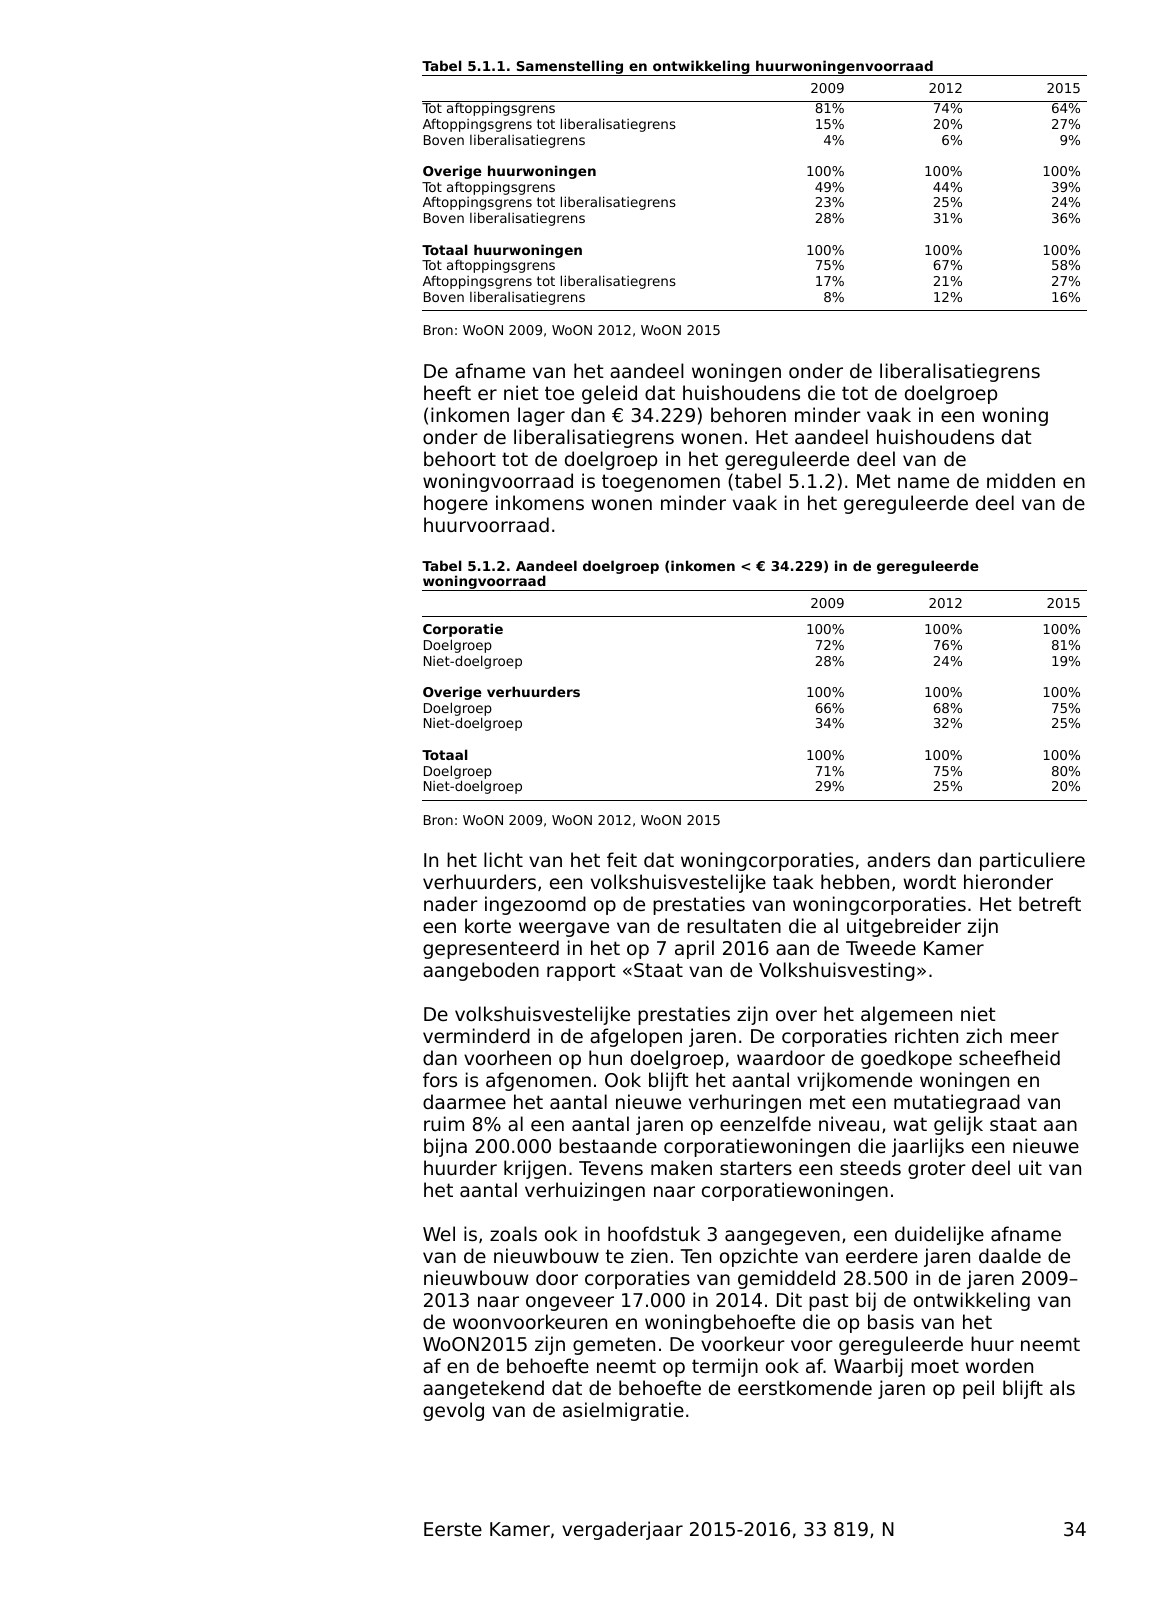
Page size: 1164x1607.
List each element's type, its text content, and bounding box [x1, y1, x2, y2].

table_cell 12% [850, 290, 968, 310]
table_cell 44% [850, 180, 968, 195]
table_cell 100% [969, 685, 1087, 701]
table_cell Bron: WoON 2009, WoON 2012, WoON 2015 [422, 311, 1087, 339]
table_cell [732, 227, 850, 242]
table_cell 39% [969, 180, 1087, 195]
table_cell 23% [732, 195, 850, 211]
table_cell Overige verhuurders [422, 685, 732, 701]
table_cell Tot aftoppingsgrens [422, 102, 732, 117]
table_cell 2012 [850, 76, 968, 101]
table_cell 100% [850, 243, 968, 258]
table_cell 64% [969, 102, 1087, 117]
table_header Tabel 5.1.1. Samenstelling en ontwikkeling huurwoningenvoorraad [422, 59, 1087, 75]
table_cell [732, 732, 850, 748]
table_cell [969, 227, 1087, 242]
table_cell 21% [850, 274, 968, 290]
table_cell 67% [850, 258, 968, 274]
table_cell [422, 591, 732, 616]
table_cell 81% [969, 638, 1087, 653]
text Wel is, zoals ook in hoofdstuk 3 aangegeven, een duidelijke afname van de nieuwbouw te zien. Ten opzichte van eerdere jaren daalde de nieuwbouw door corporaties van gemiddeld 28.500 in de jaren 2009–2013 naar ongeveer 17.000 in 2014. Dit past bij de ontwikkeling van de woonvoorkeuren en woningbehoefte die op basis van het WoON2015 zijn gemeten. De voorkeur voor gereguleerde huur neemt af en de behoefte neemt op termijn ook af. Waarbij moet worden aangetekend dat de behoefte de eerstkomende jaren op peil blijft als gevolg van de asielmigratie. [422, 1224, 1087, 1422]
table_cell [422, 669, 732, 685]
table_cell 24% [850, 653, 968, 669]
table_cell 8% [732, 290, 850, 310]
table_cell [850, 148, 968, 164]
table_cell 27% [969, 274, 1087, 290]
table_cell 28% [732, 211, 850, 227]
table_cell Bron: WoON 2009, WoON 2012, WoON 2015 [422, 801, 1087, 828]
table_cell 100% [850, 748, 968, 763]
table_cell 80% [969, 764, 1087, 779]
table_cell 29% [732, 779, 850, 799]
table_cell 75% [969, 701, 1087, 716]
table_cell [850, 669, 968, 685]
table_cell 24% [969, 195, 1087, 211]
table_cell 49% [732, 180, 850, 195]
table_cell Totaal huurwoningen [422, 243, 732, 258]
table_cell 100% [969, 164, 1087, 179]
table_cell 75% [732, 258, 850, 274]
table_cell [422, 227, 732, 242]
table_cell 76% [850, 638, 968, 653]
table_cell 100% [969, 748, 1087, 763]
table_cell 100% [969, 617, 1087, 638]
text De afname van het aandeel woningen onder de liberalisatiegrens heeft er niet toe geleid dat huishoudens die tot de doelgroep (inkomen lager dan € 34.229) behoren minder vaak in een woning onder de liberalisatiegrens wonen. Het aandeel huishoudens dat behoort tot de doelgroep in het gereguleerde deel van de woningvoorraad is toegenomen (tabel 5.1.2). Met name de midden en hogere inkomens wonen minder vaak in het gereguleerde deel van de huurvoorraad. [422, 361, 1087, 537]
table_cell [969, 669, 1087, 685]
table_cell 100% [850, 617, 968, 638]
table_cell 16% [969, 290, 1087, 310]
table_cell Boven liberalisatiegrens [422, 211, 732, 227]
table_cell Overige huurwoningen [422, 164, 732, 179]
table_cell Corporatie [422, 617, 732, 638]
table_cell 4% [732, 133, 850, 148]
table_cell 100% [732, 243, 850, 258]
table_cell 27% [969, 117, 1087, 132]
table_cell Aftoppingsgrens tot liberalisatiegrens [422, 274, 732, 290]
table_cell 31% [850, 211, 968, 227]
table_cell 81% [732, 102, 850, 117]
table_cell Doelgroep [422, 764, 732, 779]
table_cell 75% [850, 764, 968, 779]
table_cell 2015 [969, 591, 1087, 616]
table_cell 25% [850, 195, 968, 211]
table_cell Doelgroep [422, 638, 732, 653]
table_cell Tot aftoppingsgrens [422, 258, 732, 274]
table_cell 100% [732, 617, 850, 638]
table_cell Boven liberalisatiegrens [422, 133, 732, 148]
table_cell 100% [969, 243, 1087, 258]
text De volkshuisvestelijke prestaties zijn over het algemeen niet verminderd in de afgelopen jaren. De corporaties richten zich meer dan voorheen op hun doelgroep, waardoor de goedkope scheefheid fors is afgenomen. Ook blijft het aantal vrijkomende woningen en daarmee het aantal nieuwe verhuringen met een mutatiegraad van ruim 8% al een aantal jaren op eenzelfde niveau, wat gelijk staat aan bijna 200.000 bestaande corporatiewoningen die jaarlijks een nieuwe huurder krijgen. Tevens maken starters een steeds groter deel uit van het aantal verhuizingen naar corporatiewoningen. [422, 1004, 1087, 1202]
table_cell 20% [969, 779, 1087, 799]
table_cell Doelgroep [422, 701, 732, 716]
table_cell 68% [850, 701, 968, 716]
table_cell Niet-doelgroep [422, 653, 732, 669]
table_cell 100% [850, 685, 968, 701]
table_cell 15% [732, 117, 850, 132]
table_cell 58% [969, 258, 1087, 274]
table_cell 100% [732, 685, 850, 701]
table_cell [732, 148, 850, 164]
table_cell Aftoppingsgrens tot liberalisatiegrens [422, 195, 732, 211]
table_cell 100% [850, 164, 968, 179]
table_cell 34% [732, 716, 850, 732]
table_cell 6% [850, 133, 968, 148]
table_cell 66% [732, 701, 850, 716]
table_cell 20% [850, 117, 968, 132]
table_cell [422, 732, 732, 748]
table_cell [969, 732, 1087, 748]
text In het licht van het feit dat woningcorporaties, anders dan particuliere verhuurders, een volkshuisvestelijke taak hebben, wordt hieronder nader ingezoomd op de prestaties van woningcorporaties. Het betreft een korte weergave van de resultaten die al uitgebreider zijn gepresenteerd in het op 7 april 2016 aan de Tweede Kamer aangeboden rapport «Staat van de Volkshuisvesting». [422, 850, 1087, 982]
table_cell 32% [850, 716, 968, 732]
table_cell [422, 148, 732, 164]
table_cell 100% [732, 164, 850, 179]
table_cell [732, 669, 850, 685]
table_cell 2009 [732, 591, 850, 616]
table_cell 2015 [969, 76, 1087, 101]
table_cell Niet-doelgroep [422, 716, 732, 732]
table_cell 100% [732, 748, 850, 763]
table_cell 17% [732, 274, 850, 290]
table_cell [850, 732, 968, 748]
table_cell 19% [969, 653, 1087, 669]
table_cell 72% [732, 638, 850, 653]
table_cell Totaal [422, 748, 732, 763]
table_cell Niet-doelgroep [422, 779, 732, 799]
table_cell 25% [850, 779, 968, 799]
table_cell 25% [969, 716, 1087, 732]
table_cell [422, 76, 732, 101]
table_cell 9% [969, 133, 1087, 148]
table_header Tabel 5.1.2. Aandeel doelgroep (inkomen < € 34.229) in de gereguleerde woningvoorraad [422, 559, 1087, 590]
table_cell Tot aftoppingsgrens [422, 180, 732, 195]
table_cell 74% [850, 102, 968, 117]
table_cell 2009 [732, 76, 850, 101]
table_cell Aftoppingsgrens tot liberalisatiegrens [422, 117, 732, 132]
table_cell 71% [732, 764, 850, 779]
table_cell 28% [732, 653, 850, 669]
table_cell Boven liberalisatiegrens [422, 290, 732, 310]
table_cell [850, 227, 968, 242]
table_cell 36% [969, 211, 1087, 227]
table_cell [969, 148, 1087, 164]
table_cell 2012 [850, 591, 968, 616]
